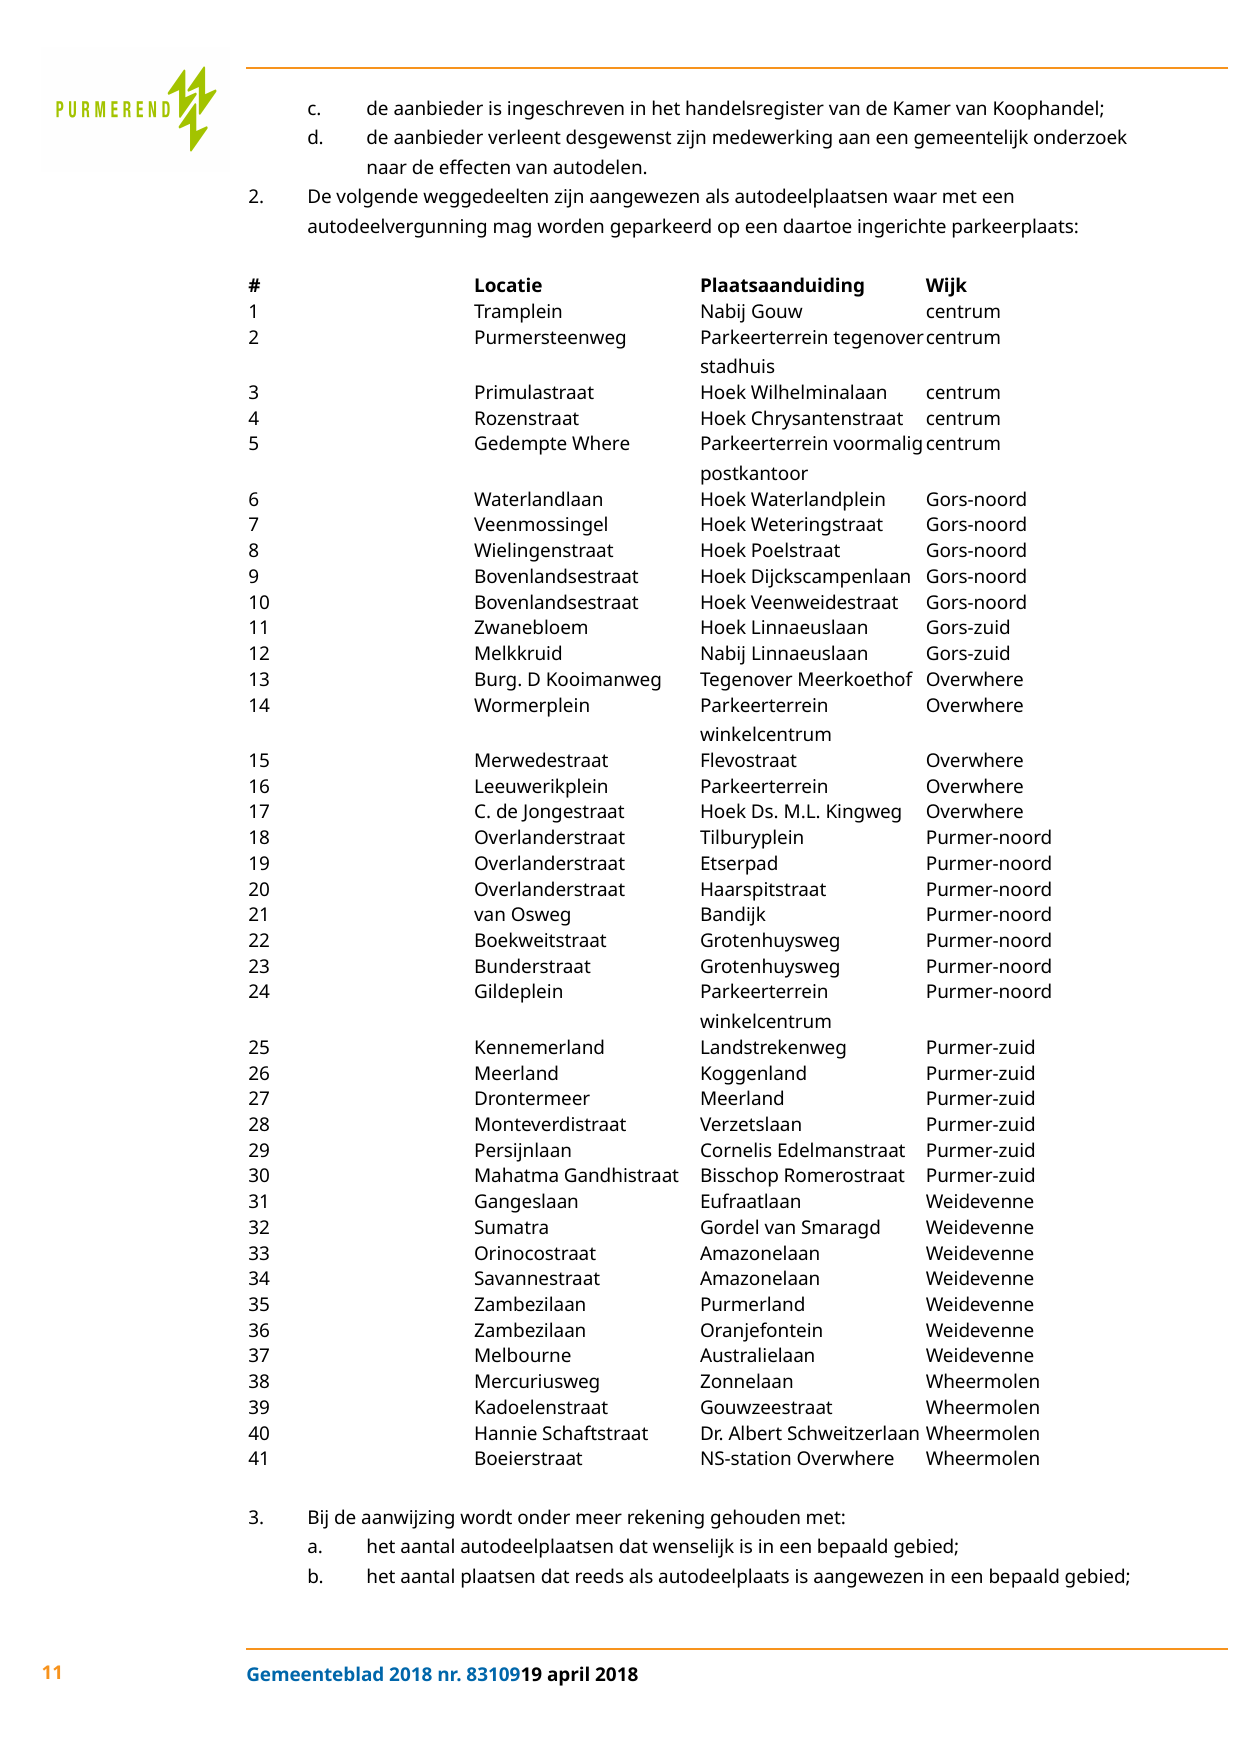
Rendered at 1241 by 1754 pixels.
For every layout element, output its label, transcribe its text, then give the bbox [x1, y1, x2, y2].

table_cell 20 [248, 876, 474, 901]
table_cell 16 [248, 773, 474, 798]
picture [41, 47, 231, 172]
table_cell 10 [248, 589, 474, 614]
table_cell Melbourne [474, 1343, 700, 1368]
table_cell Purmer-noord [926, 979, 1152, 1034]
table_cell Savannestraat [474, 1266, 700, 1291]
table_cell 6 [248, 486, 474, 512]
table_cell Rozenstraat [474, 405, 700, 431]
table_cell Persijnlaan [474, 1137, 700, 1163]
table_cell Veenmossingel [474, 512, 700, 537]
table_cell 22 [248, 927, 474, 953]
table_cell Amazonelaan [700, 1240, 926, 1266]
table_cell 23 [248, 953, 474, 979]
table_cell Parkeerterrein [700, 773, 926, 798]
table_cell Gordel van Smaragd [700, 1214, 926, 1240]
table_cell Zonnelaan [700, 1369, 926, 1394]
table_header Wijk [926, 273, 1152, 298]
table_cell Cornelis Edelmanstraat [700, 1137, 926, 1163]
table_cell Amazonelaan [700, 1266, 926, 1291]
list Bij de aanwijzing wordt onder meer rekening gehouden met: [248, 1504, 1152, 1530]
table_cell Hoek Poelstraat [700, 538, 926, 563]
table_cell 39 [248, 1394, 474, 1420]
table_cell Hoek Ds. M.L. Kingweg [700, 799, 926, 824]
table_cell Wheermolen [926, 1446, 1152, 1471]
table_cell 33 [248, 1240, 474, 1266]
table_cell Hoek Linnaeuslaan [700, 615, 926, 640]
table_cell Weidevenne [926, 1240, 1152, 1266]
table_cell 8 [248, 538, 474, 563]
table_cell 36 [248, 1317, 474, 1343]
table_cell Haarspitstraat [700, 876, 926, 901]
table_cell Overwhere [926, 799, 1152, 824]
table_cell centrum [926, 298, 1152, 324]
table_cell Gedempte Where [474, 431, 700, 486]
table_cell Overlanderstraat [474, 876, 700, 901]
table_cell Hannie Schaftstraat [474, 1420, 700, 1446]
table_cell Parkeerterrein tegenover stadhuis [700, 324, 926, 379]
table_cell 14 [248, 692, 474, 747]
table_cell Wormerplein [474, 692, 700, 747]
table_cell Bunderstraat [474, 953, 700, 979]
table_cell 30 [248, 1163, 474, 1188]
table_cell Gors-noord [926, 538, 1152, 563]
table_cell Overlanderstraat [474, 850, 700, 876]
table_cell Tramplein [474, 298, 700, 324]
table_cell 38 [248, 1369, 474, 1394]
table_cell Wheermolen [926, 1420, 1152, 1446]
table_cell Purmer-zuid [926, 1137, 1152, 1163]
table_cell Overwhere [926, 747, 1152, 773]
list het aantal autodeelplaatsen dat wenselijk is in een bepaald gebied; [307, 1534, 1152, 1559]
table_cell Hoek Chrysantenstraat [700, 405, 926, 431]
table_cell 3 [248, 379, 474, 405]
table_cell Purmersteenweg [474, 324, 700, 379]
table_cell Merwedestraat [474, 747, 700, 773]
table_cell Grotenhuysweg [700, 927, 926, 953]
table_cell Monteverdistraat [474, 1111, 700, 1137]
table_cell Meerland [700, 1085, 926, 1111]
table_cell Gouwzeestraat [700, 1394, 926, 1420]
table_cell Gildeplein [474, 979, 700, 1034]
table_cell 34 [248, 1266, 474, 1291]
table_cell Parkeerterrein voormalig postkantoor [700, 431, 926, 486]
table_cell Weidevenne [926, 1188, 1152, 1214]
table_cell Hoek Waterlandplein [700, 486, 926, 512]
table_cell Gors-noord [926, 512, 1152, 537]
table_cell 40 [248, 1420, 474, 1446]
table_cell Hoek Wilhelminalaan [700, 379, 926, 405]
table_cell centrum [926, 431, 1152, 486]
list De volgende weggedeelten zijn aangewezen als autodeelplaatsen waar met een autodeelvergunning mag worden geparkeerd op een daartoe ingerichte parkeerplaats: [248, 183, 1152, 239]
table_cell Weidevenne [926, 1214, 1152, 1240]
table_cell 35 [248, 1291, 474, 1317]
table_cell Mercuriusweg [474, 1369, 700, 1394]
table_cell Purmer-noord [926, 953, 1152, 979]
table_cell Eufraatlaan [700, 1188, 926, 1214]
table_cell Purmer-noord [926, 876, 1152, 901]
table_cell 32 [248, 1214, 474, 1240]
table_cell Weidevenne [926, 1343, 1152, 1368]
table_cell Oranjefontein [700, 1317, 926, 1343]
table_cell 41 [248, 1446, 474, 1471]
table_cell Leeuwerikplein [474, 773, 700, 798]
table_cell Gors-zuid [926, 615, 1152, 640]
table_cell 24 [248, 979, 474, 1034]
table_cell 31 [248, 1188, 474, 1214]
table_cell centrum [926, 379, 1152, 405]
table_cell Gors-zuid [926, 640, 1152, 666]
table_cell Koggenland [700, 1060, 926, 1085]
table_cell Burg. D Kooimanweg [474, 666, 700, 692]
table_cell Grotenhuysweg [700, 953, 926, 979]
table_cell Overwhere [926, 692, 1152, 747]
table_cell 11 [248, 615, 474, 640]
table_cell Gors-noord [926, 486, 1152, 512]
table_cell Nabij Gouw [700, 298, 926, 324]
table_cell Parkeerterrein winkelcentrum [700, 692, 926, 747]
table_cell 29 [248, 1137, 474, 1163]
table_cell Hoek Veenweidestraat [700, 589, 926, 614]
table_cell 28 [248, 1111, 474, 1137]
table_cell Bandijk [700, 901, 926, 927]
table_cell Hoek Dijckscampenlaan [700, 563, 926, 589]
table_cell 21 [248, 901, 474, 927]
table_cell Weidevenne [926, 1317, 1152, 1343]
table_cell Purmer-zuid [926, 1034, 1152, 1060]
table_cell Hoek Weteringstraat [700, 512, 926, 537]
table_cell centrum [926, 405, 1152, 431]
table_cell Weidevenne [926, 1266, 1152, 1291]
table_cell Gors-noord [926, 589, 1152, 614]
table_cell C. de Jongestraat [474, 799, 700, 824]
table_cell 25 [248, 1034, 474, 1060]
table_cell Weidevenne [926, 1291, 1152, 1317]
table_cell Tilburyplein [700, 824, 926, 850]
table_cell Overwhere [926, 773, 1152, 798]
table_cell 37 [248, 1343, 474, 1368]
table_cell Sumatra [474, 1214, 700, 1240]
table_cell Mahatma Gandhistraat [474, 1163, 700, 1188]
table_cell centrum [926, 324, 1152, 379]
table_cell Zambezilaan [474, 1291, 700, 1317]
table_cell Boekweitstraat [474, 927, 700, 953]
table_cell Primulastraat [474, 379, 700, 405]
list het aantal plaatsen dat reeds als autodeelplaats is aangewezen in een bepaald gebied; [307, 1563, 1152, 1589]
table_cell Kadoelenstraat [474, 1394, 700, 1420]
table_cell Overlanderstraat [474, 824, 700, 850]
table_cell Purmer-noord [926, 901, 1152, 927]
table_cell Gors-noord [926, 563, 1152, 589]
table_cell 9 [248, 563, 474, 589]
table_cell Zambezilaan [474, 1317, 700, 1343]
table_cell Bovenlandsestraat [474, 563, 700, 589]
table_cell Flevostraat [700, 747, 926, 773]
table_header # [248, 273, 474, 298]
table_cell 4 [248, 405, 474, 431]
table_cell Kennemerland [474, 1034, 700, 1060]
table_cell Drontermeer [474, 1085, 700, 1111]
table_cell Gangeslaan [474, 1188, 700, 1214]
table_header Plaatsaanduiding [700, 273, 926, 298]
table_cell Etserpad [700, 850, 926, 876]
table_cell Meerland [474, 1060, 700, 1085]
table_cell Purmer-zuid [926, 1163, 1152, 1188]
table_cell Australielaan [700, 1343, 926, 1368]
table_cell 1 [248, 298, 474, 324]
table_cell 7 [248, 512, 474, 537]
table_cell 12 [248, 640, 474, 666]
table_cell Boeierstraat [474, 1446, 700, 1471]
table_cell Verzetslaan [700, 1111, 926, 1137]
table_cell 26 [248, 1060, 474, 1085]
table_cell Purmer-noord [926, 927, 1152, 953]
table_cell Purmer-noord [926, 850, 1152, 876]
table_cell Nabij Linnaeuslaan [700, 640, 926, 666]
table_cell NS-station Overwhere [700, 1446, 926, 1471]
table_cell 5 [248, 431, 474, 486]
table_cell Bisschop Romerostraat [700, 1163, 926, 1188]
table_cell Waterlandlaan [474, 486, 700, 512]
table_cell Purmerland [700, 1291, 926, 1317]
table_cell 18 [248, 824, 474, 850]
table_cell Zwanebloem [474, 615, 700, 640]
table_cell Bovenlandsestraat [474, 589, 700, 614]
table_cell 19 [248, 850, 474, 876]
table_cell Tegenover Meerkoethof [700, 666, 926, 692]
table_cell Dr. Albert Schweitzerlaan [700, 1420, 926, 1446]
table_cell Wheermolen [926, 1369, 1152, 1394]
table_header Locatie [474, 273, 700, 298]
list de aanbieder is ingeschreven in het handelsregister van de Kamer van Koophandel; [307, 95, 1152, 121]
table_cell 27 [248, 1085, 474, 1111]
table_cell Orinocostraat [474, 1240, 700, 1266]
table_cell Wheermolen [926, 1394, 1152, 1420]
table_cell Overwhere [926, 666, 1152, 692]
table_cell 15 [248, 747, 474, 773]
table_cell Purmer-zuid [926, 1060, 1152, 1085]
table_cell 13 [248, 666, 474, 692]
table_cell Purmer-zuid [926, 1085, 1152, 1111]
table_cell van Osweg [474, 901, 700, 927]
table_cell Wielingenstraat [474, 538, 700, 563]
list de aanbieder verleent desgewenst zijn medewerking aan een gemeentelijk onderzoek naar de effecten van autodelen. [307, 124, 1152, 180]
table_cell Landstrekenweg [700, 1034, 926, 1060]
table_cell 2 [248, 324, 474, 379]
table_cell Parkeerterrein winkelcentrum [700, 979, 926, 1034]
table_cell Purmer-noord [926, 824, 1152, 850]
table_cell Melkkruid [474, 640, 700, 666]
table_cell 17 [248, 799, 474, 824]
table_cell Purmer-zuid [926, 1111, 1152, 1137]
